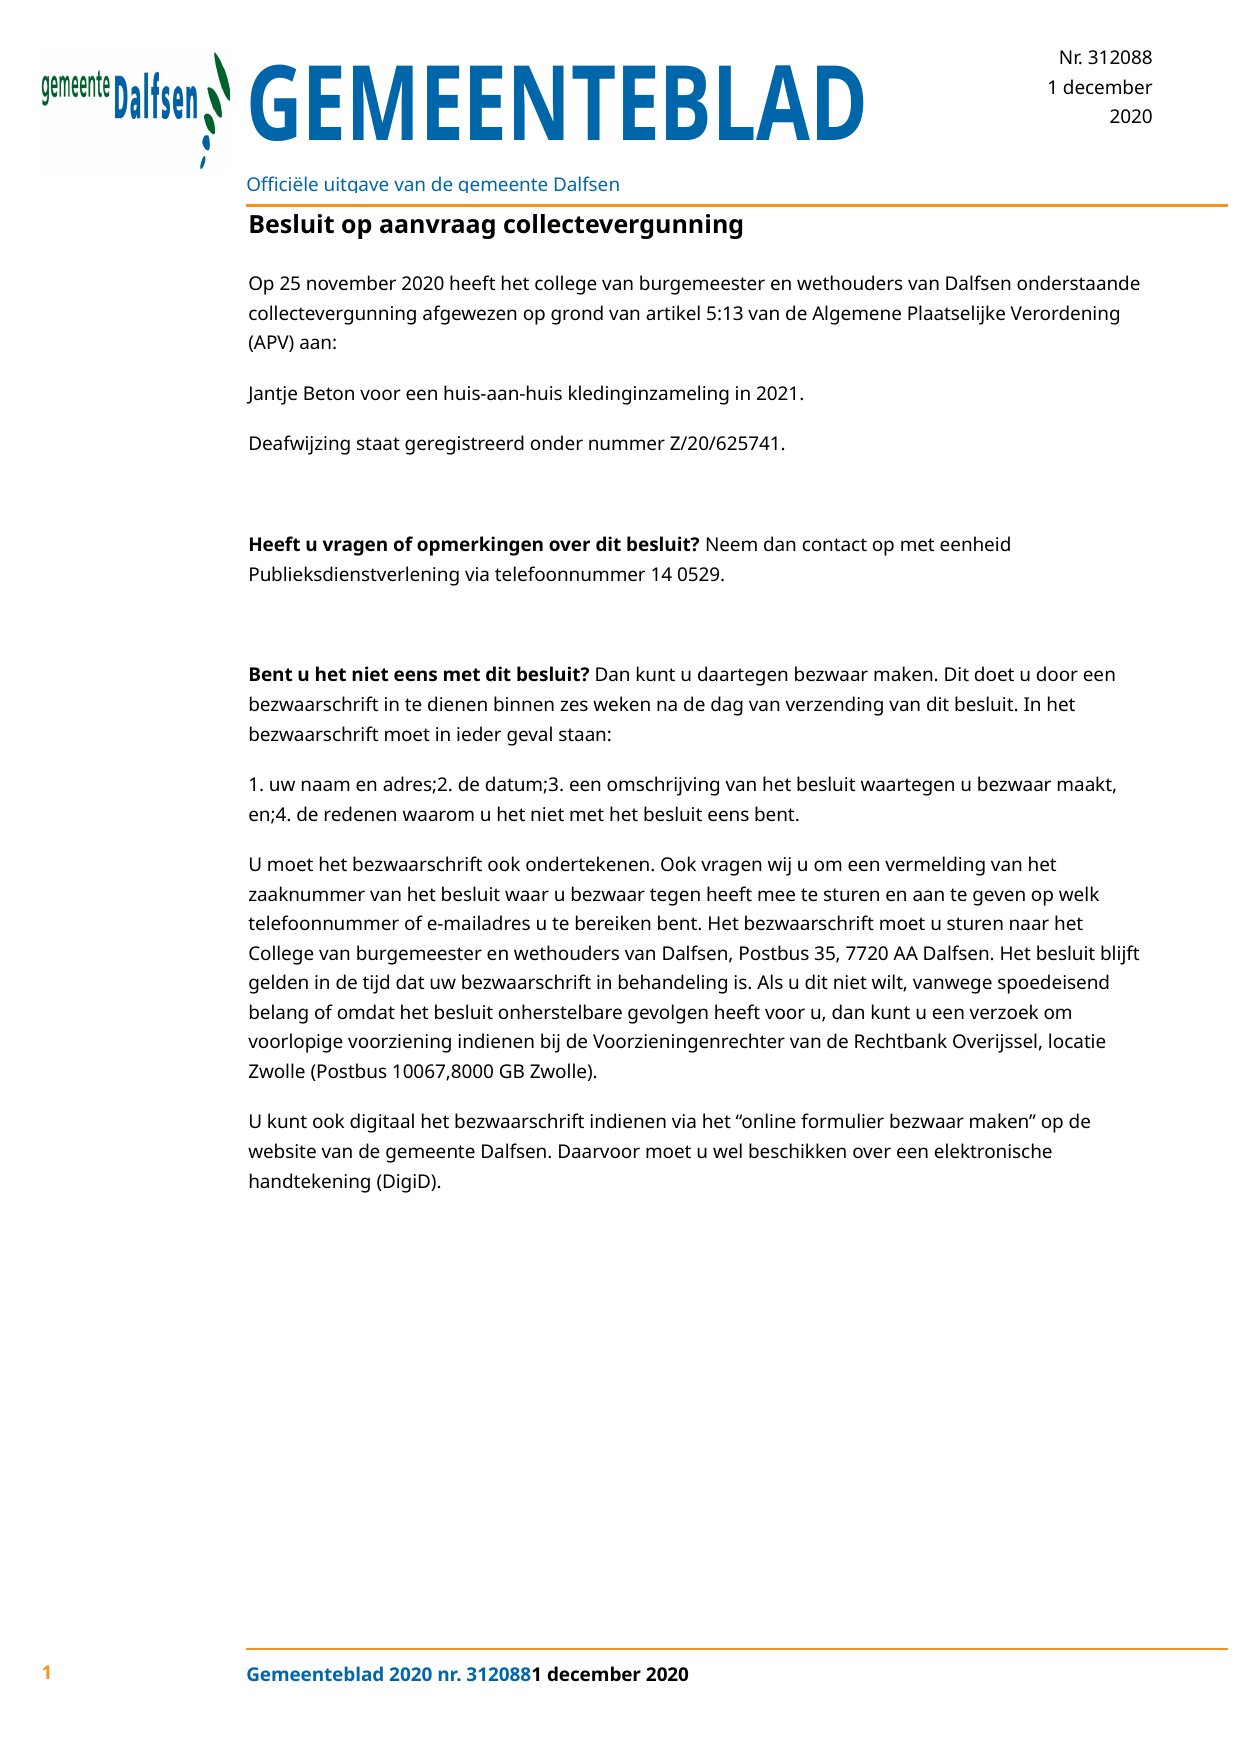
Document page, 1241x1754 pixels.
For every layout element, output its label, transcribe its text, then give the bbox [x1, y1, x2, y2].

text Jantje Beton voor een huis-aan-huis kledinginzameling in 2021. [248, 380, 1152, 406]
picture [41, 47, 231, 172]
text Deafwijzing staat geregistreerd onder nummer Z/20/625741. [248, 430, 1152, 456]
text U moet het bezwaarschrift ook ondertekenen. Ook vragen wij u om een vermelding van het zaaknummer van het besluit waar u bezwaar tegen heeft mee te sturen en aan te geven op welk telefoonnummer of e-mailadres u te bereiken bent. Het bezwaarschrift moet u sturen naar het College van burgemeester en wethouders van Dalfsen, Postbus 35, 7720 AA Dalfsen. Het besluit blijft gelden in de tijd dat uw bezwaarschrift in behandeling is. Als u dit niet wilt, vanwege spoedeisend belang of omdat het besluit onherstelbare gevolgen heeft voor u, dan kunt u een verzoek om voorlopige voorziening indienen bij de Voorzieningenrechter van de Rechtbank Overijssel, locatie Zwolle (Postbus 10067,8000 GB Zwolle). [248, 851, 1152, 1084]
text Op 25 november 2020 heeft het college van burgemeester en wethouders van Dalfsen onderstaande collectevergunning afgewezen op grond van artikel 5:13 van de Algemene Plaatselijke Verordening (APV) aan: [248, 270, 1152, 355]
text 1. uw naam en adres;2. de datum;3. een omschrijving van het besluit waartegen u bezwaar maakt, en;4. de redenen waarom u het niet met het besluit eens bent. [248, 771, 1152, 826]
text Heeft u vragen of opmerkingen over dit besluit? Neem dan contact op met eenheid Publieksdienstverlening via telefoonnummer 14 0529. [248, 531, 1152, 586]
text Besluit op aanvraag collectevergunning [248, 207, 1152, 241]
text Bent u het niet eens met dit besluit? Dan kunt u daartegen bezwaar maken. Dit doet u door een bezwaarschrift in te dienen binnen zes weken na de dag van verzending van dit besluit. In het bezwaarschrift moet in ieder geval staan: [248, 662, 1152, 746]
text U kunt ook digitaal het bezwaarschrift indienen via het “online formulier bezwaar maken” op de website van de gemeente Dalfsen. Daarvoor moet u wel beschikken over een elektronische handtekening (DigiD). [248, 1109, 1152, 1193]
